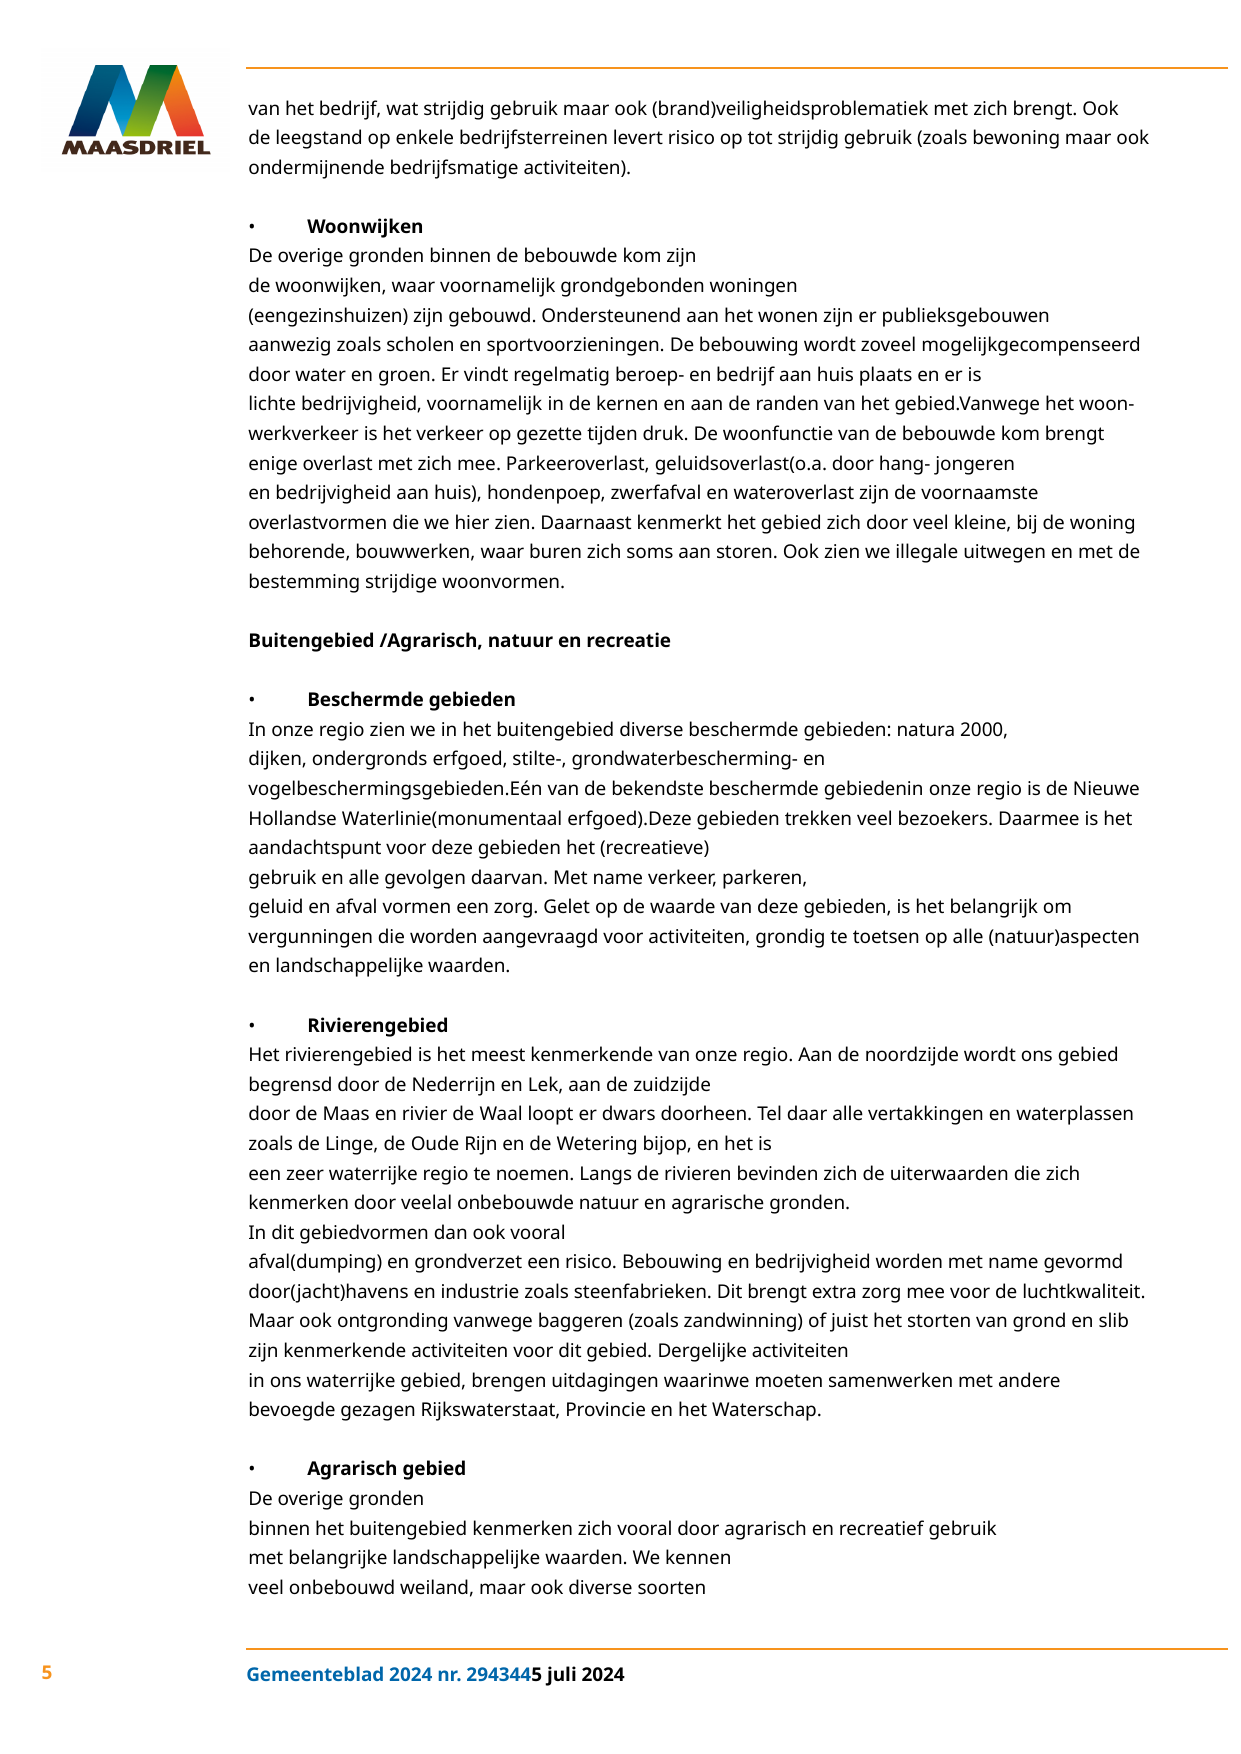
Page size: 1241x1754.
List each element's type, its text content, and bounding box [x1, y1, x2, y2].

text De overige gronden binnen de bebouwde kom zijn de woonwijken, waar voornamelijk grondgebonden woningen (eengezinshuizen) zijn gebouwd. Ondersteunend aan het wonen zijn er publieksgebouwen aanwezig zoals scholen en sportvoorzieningen. De bebouwing wordt zoveel mogelijkgecompenseerd door water en groen. Er vindt regelmatig beroep- en bedrijf aan huis plaats en er is lichte bedrijvigheid, voornamelijk in de kernen en aan de randen van het gebied.Vanwege het woon-werkverkeer is het verkeer op gezette tijden druk. De woonfunctie van de bebouwde kom brengt enige overlast met zich mee. Parkeeroverlast, geluidsoverlast(o.a. door hang- jongeren en bedrijvigheid aan huis), hondenpoep, zwerfafval en wateroverlast zijn de voornaamste overlastvormen die we hier zien. Daarnaast kenmerkt het gebied zich door veel kleine, bij de woning behorende, bouwwerken, waar buren zich soms aan storen. Ook zien we illegale uitwegen en met de bestemming strijdige woonvormen. [248, 243, 1152, 594]
list Agrarisch gebied [248, 1456, 1152, 1481]
text Buitengebied /Agrarisch, natuur en recreatie [248, 627, 1152, 653]
list Woonwijken [248, 213, 1152, 239]
text De overige gronden binnen het buitengebied kenmerken zich vooral door agrarisch en recreatief gebruik met belangrijke landschappelijke waarden. We kennen veel onbebouwd weiland, maar ook diverse soorten [248, 1485, 1152, 1600]
text In onze regio zien we in het buitengebied diverse beschermde gebieden: natura 2000, dijken, ondergronds erfgoed, stilte-, grondwaterbescherming- en vogelbeschermingsgebieden.Eén van de bekendste beschermde gebiedenin onze regio is de Nieuwe Hollandse Waterlinie(monumentaal erfgoed).Deze gebieden trekken veel bezoekers. Daarmee is het aandachtspunt voor deze gebieden het (recreatieve) gebruik en alle gevolgen daarvan. Met name verkeer, parkeren, geluid en afval vormen een zorg. Gelet op de waarde van deze gebieden, is het belangrijk om vergunningen die worden aangevraagd voor activiteiten, grondig te toetsen op alle (natuur)aspecten en landschappelijke waarden. [248, 716, 1152, 978]
text van het bedrijf, wat strijdig gebruik maar ook (brand)veiligheidsproblematiek met zich brengt. Ook de leegstand op enkele bedrijfsterreinen levert risico op tot strijdig gebruik (zoals bewoning maar ook ondermijnende bedrijfsmatige activiteiten). [248, 95, 1152, 180]
list Beschermde gebieden [248, 686, 1152, 712]
list Rivierengebied [248, 1012, 1152, 1038]
text Het rivierengebied is het meest kenmerkende van onze regio. Aan de noordzijde wordt ons gebied begrensd door de Nederrijn en Lek, aan de zuidzijde door de Maas en rivier de Waal loopt er dwars doorheen. Tel daar alle vertakkingen en waterplassen zoals de Linge, de Oude Rijn en de Wetering bijop, en het is een zeer waterrijke regio te noemen. Langs de rivieren bevinden zich de uiterwaarden die zich kenmerken door veelal onbebouwde natuur en agrarische gronden. In dit gebiedvormen dan ook vooral afval(dumping) en grondverzet een risico. Bebouwing en bedrijvigheid worden met name gevormd door(jacht)havens en industrie zoals steenfabrieken. Dit brengt extra zorg mee voor de luchtkwaliteit. Maar ook ontgronding vanwege baggeren (zoals zandwinning) of juist het storten van grond en slib zijn kenmerkende activiteiten voor dit gebied. Dergelijke activiteiten in ons waterrijke gebied, brengen uitdagingen waarinwe moeten samenwerken met andere bevoegde gezagen Rijkswaterstaat, Provincie en het Waterschap. [248, 1041, 1152, 1422]
picture [41, 47, 231, 172]
